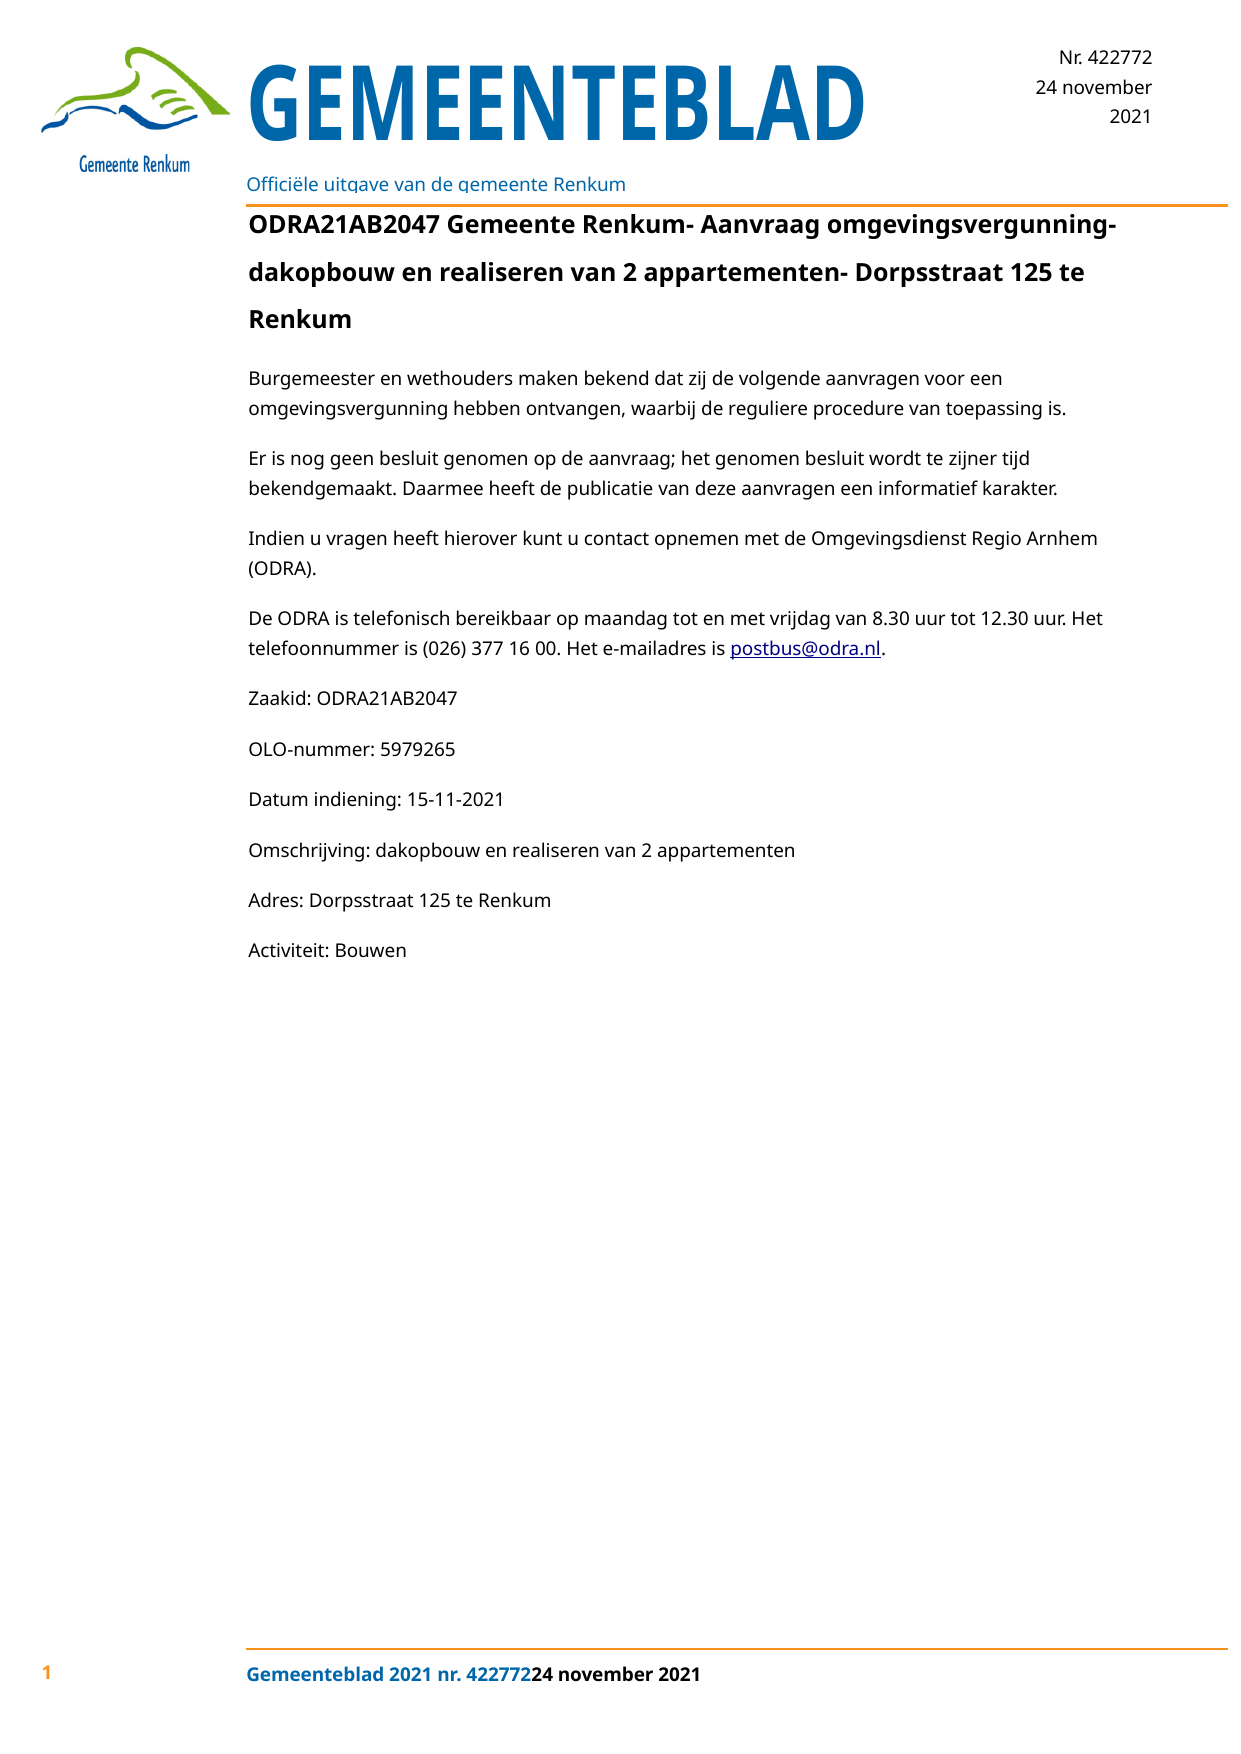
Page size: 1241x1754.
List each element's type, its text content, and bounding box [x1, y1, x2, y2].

text Adres: Dorpsstraat 125 te Renkum [248, 887, 1152, 913]
text Burgemeester en wethouders maken bekend dat zij de volgende aanvragen voor een omgevingsvergunning hebben ontvangen, waarbij de reguliere procedure van toepassing is. [248, 366, 1152, 421]
text De ODRA is telefonisch bereikbaar op maandag tot en met vrijdag van 8.30 uur tot 12.30 uur. Het telefoonnummer is (026) 377 16 00. Het e-mailadres is postbus@odra.nl. [248, 606, 1152, 661]
text Datum indiening: 15-11-2021 [248, 786, 1152, 812]
text Omschrijving: dakopbouw en realiseren van 2 appartementen [248, 837, 1152, 862]
text ODRA21AB2047 Gemeente Renkum- Aanvraag omgevingsvergunning- dakopbouw en realiseren van 2 appartementen- Dorpsstraat 125 te Renkum [248, 207, 1152, 336]
text Activiteit: Bouwen [248, 938, 1152, 963]
text Zaakid: ODRA21AB2047 [248, 686, 1152, 711]
text Indien u vragen heeft hierover kunt u contact opnemen met de Omgevingsdienst Regio Arnhem (ODRA). [248, 526, 1152, 581]
text Er is nog geen besluit genomen op de aanvraag; het genomen besluit wordt te zijner tijd bekendgemaakt. Daarmee heeft de publicatie van deze aanvragen een informatief karakter. [248, 446, 1152, 501]
text OLO-nummer: 5979265 [248, 736, 1152, 762]
picture [41, 47, 231, 172]
